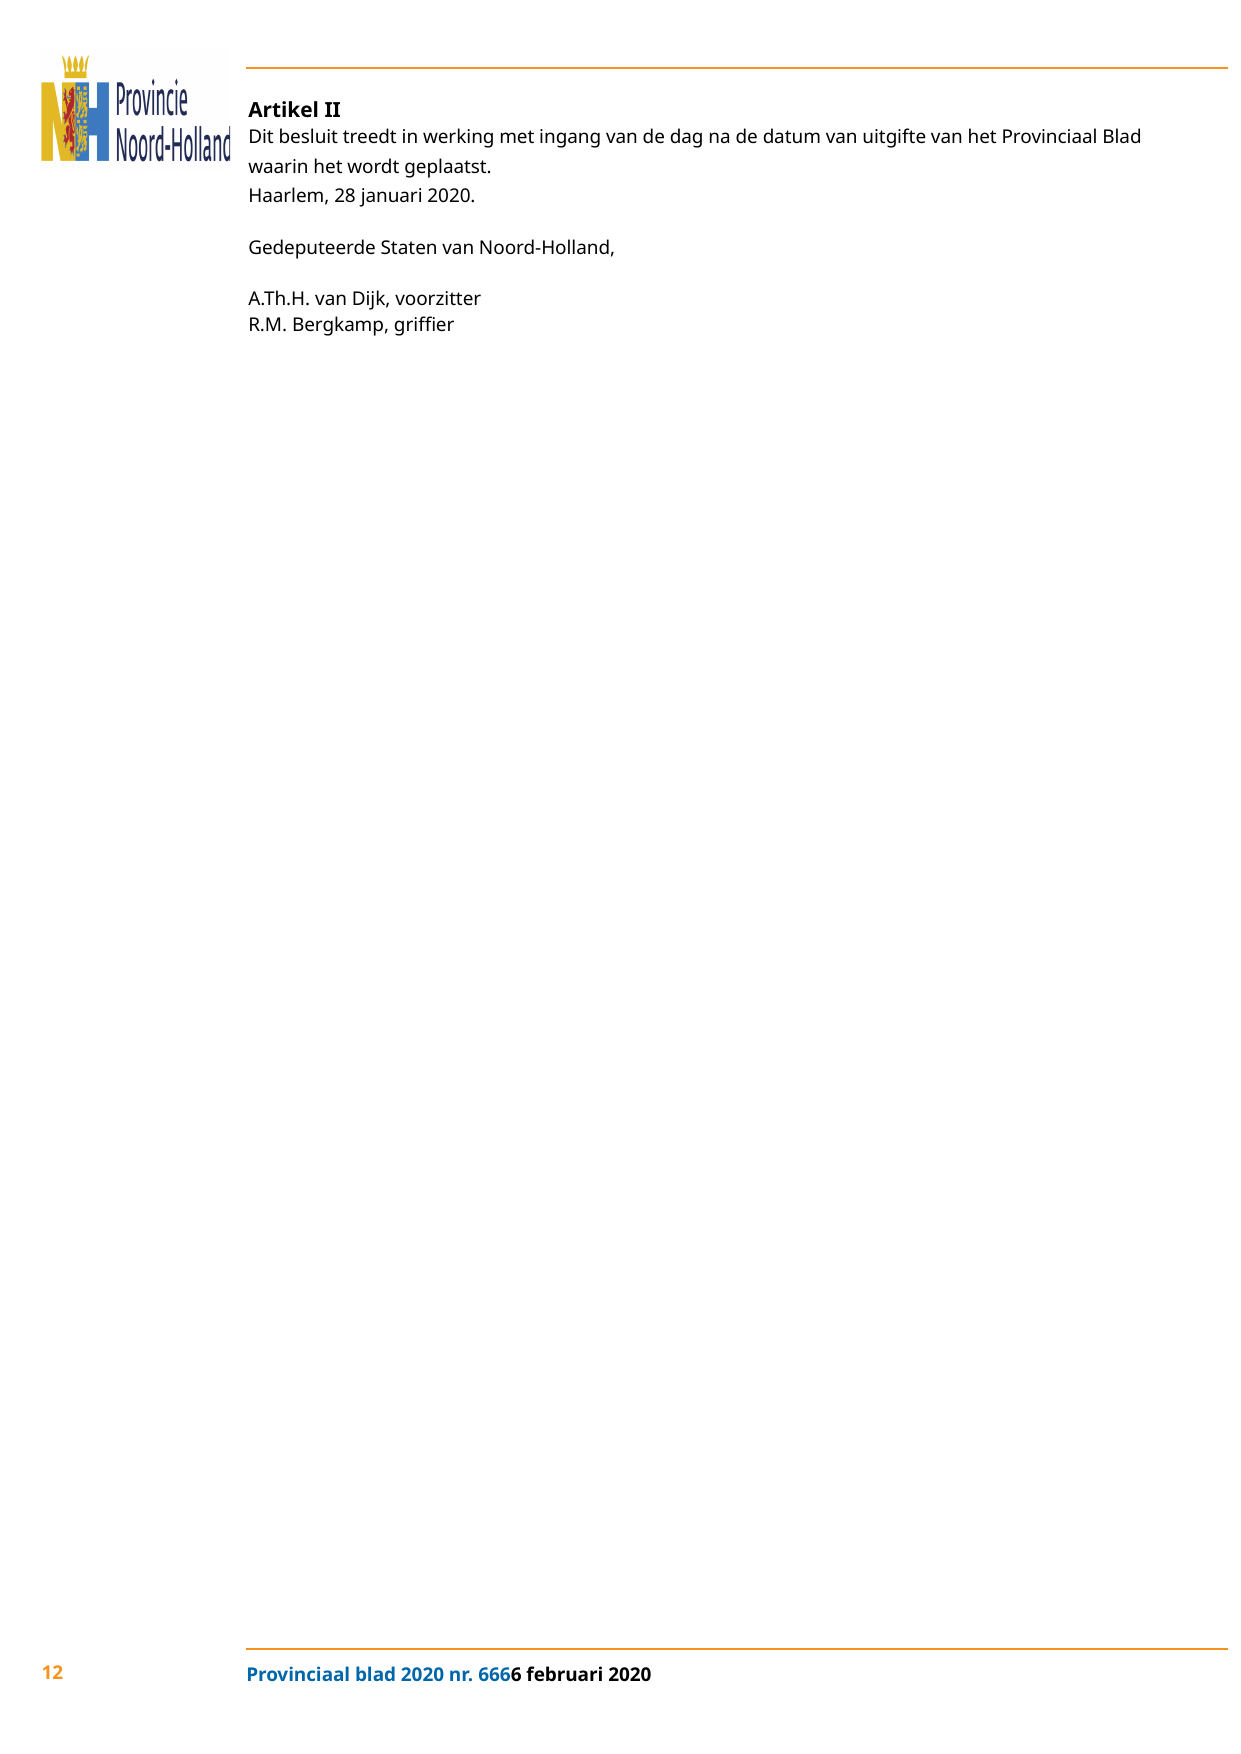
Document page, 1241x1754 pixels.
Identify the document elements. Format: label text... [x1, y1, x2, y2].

text Artikel II [248, 95, 1152, 123]
text Dit besluit treedt in werking met ingang van de dag na de datum van uitgifte van het Provinciaal Blad waarin het wordt geplaatst. [248, 123, 1152, 178]
picture [41, 47, 231, 172]
text R.M. Bergkamp, griffier [248, 311, 1152, 337]
text Gedeputeerde Staten van Noord-Holland, [248, 234, 1152, 259]
text A.Th.H. van Dijk, voorzitter [248, 285, 1152, 311]
text Haarlem, 28 januari 2020. [248, 182, 1152, 208]
